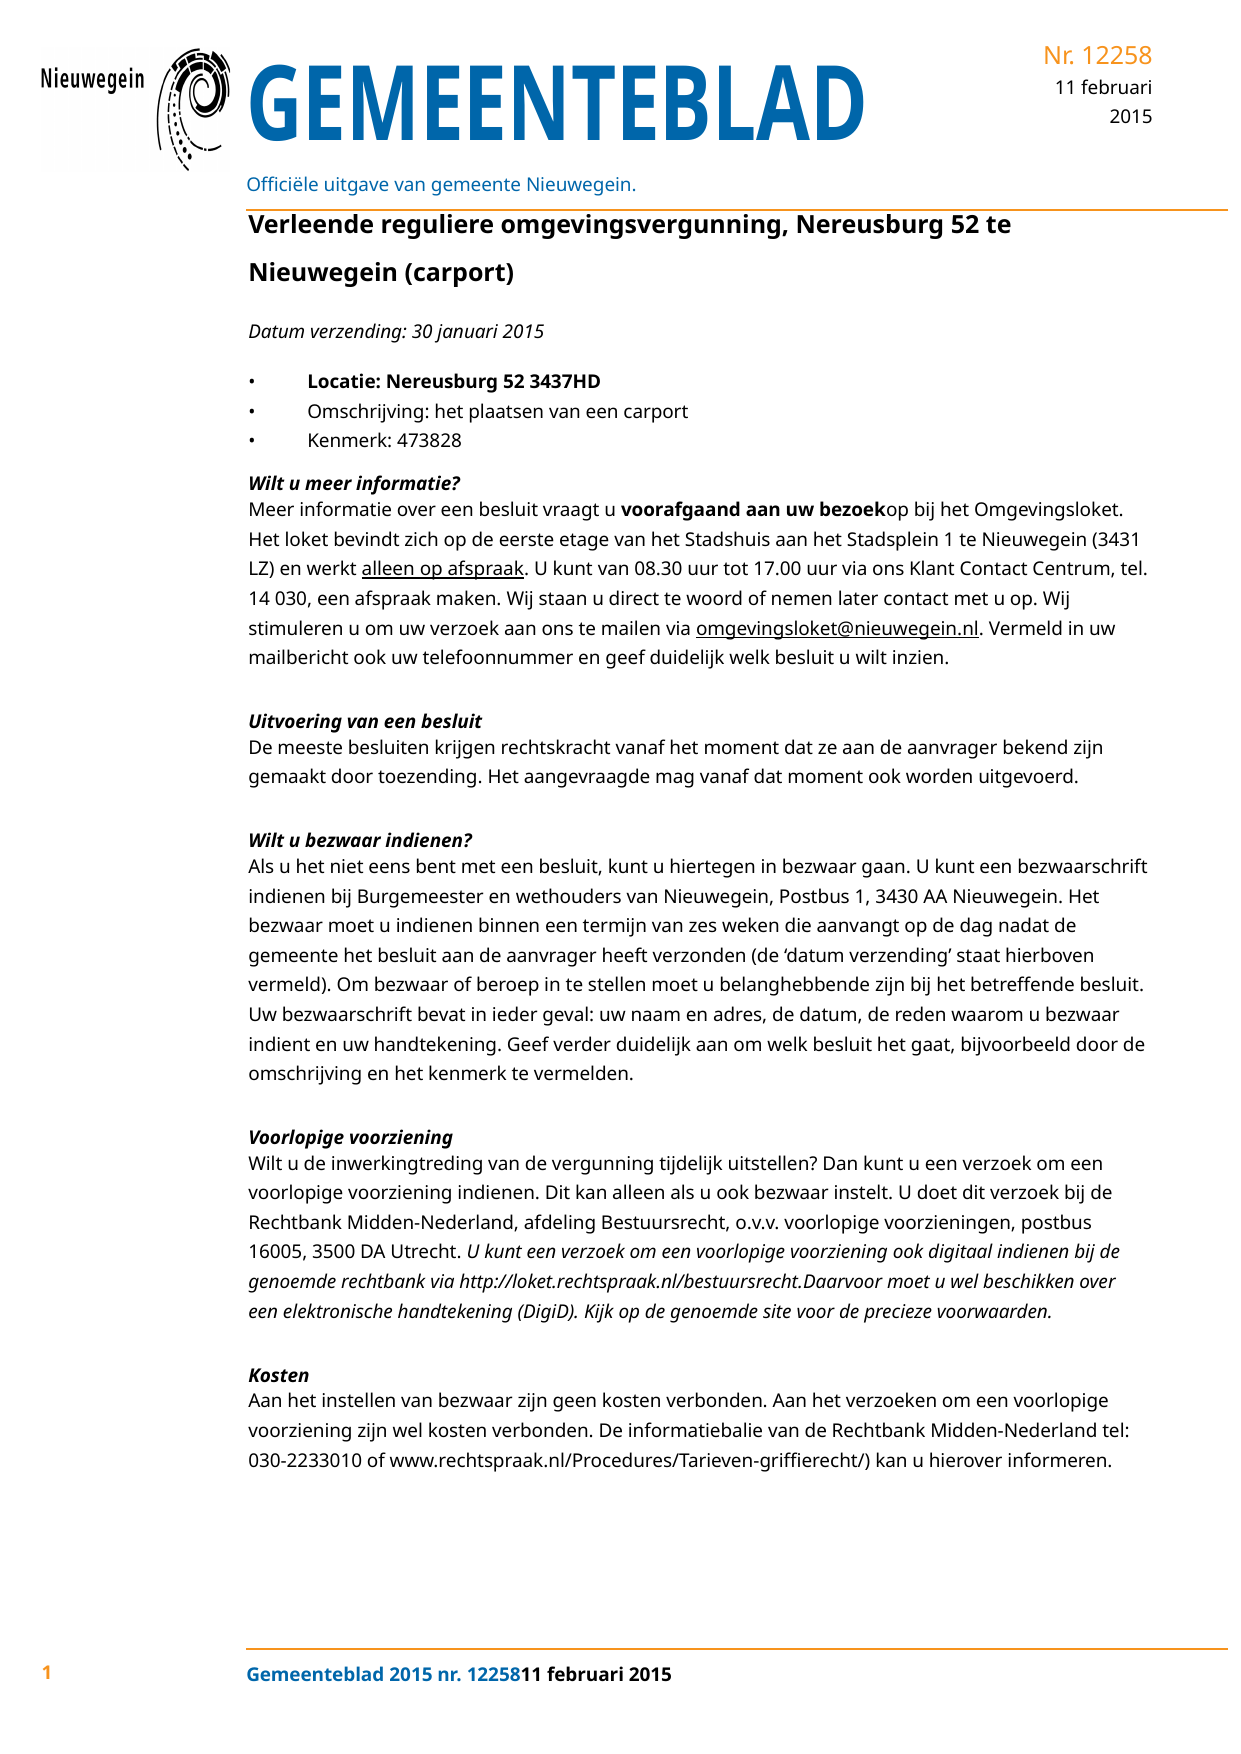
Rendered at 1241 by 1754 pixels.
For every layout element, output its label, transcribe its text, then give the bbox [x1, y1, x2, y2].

text Aan het instellen van bezwaar zijn geen kosten verbonden. Aan het verzoeken om een voorlopige voorziening zijn wel kosten verbonden. De informatiebalie van de Rechtbank Midden-Nederland tel: 030-2233010 of www.rechtspraak.nl/Procedures/Tarieven-griffierecht/) kan u hierover informeren. [248, 1388, 1152, 1472]
text Uitvoering van een besluit [248, 708, 1152, 734]
list Kenmerk: 473828 [248, 427, 1152, 453]
text Datum verzending: 30 januari 2015 [248, 318, 1152, 344]
text Meer informatie over een besluit vraagt u voorafgaand aan uw bezoekop bij het Omgevingsloket. Het loket bevindt zich op de eerste etage van het Stadshuis aan het Stadsplein 1 te Nieuwegein (3431 LZ) en werkt alleen op afspraak. U kunt van 08.30 uur tot 17.00 uur via ons Klant Contact Centrum, tel. 14 030, een afspraak maken. Wij staan u direct te woord of nemen later contact met u op. Wij stimuleren u om uw verzoek aan ons te mailen via omgevingsloket@nieuwegein.nl. Vermeld in uw mailbericht ook uw telefoonnummer en geef duidelijk welk besluit u wilt inzien. [248, 496, 1152, 670]
text Kosten [248, 1362, 1152, 1388]
list Omschrijving: het plaatsen van een carport [248, 398, 1152, 424]
text Wilt u de inwerkingtreding van de vergunning tijdelijk uitstellen? Dan kunt u een verzoek om een voorlopige voorziening indienen. Dit kan alleen als u ook bezwaar instelt. U doet dit verzoek bij de Rechtbank Midden-Nederland, afdeling Bestuursrecht, o.v.v. voorlopige voorzieningen, postbus 16005, 3500 DA Utrecht. U kunt een verzoek om een voorlopige voorziening ook digitaal indienen bij de genoemde rechtbank via http://loket.rechtspraak.nl/bestuursrecht.Daarvoor moet u wel beschikken over een elektronische handtekening (DigiD). Kijk op de genoemde site voor de precieze voorwaarden. [248, 1150, 1152, 1324]
picture [41, 47, 231, 172]
text Wilt u meer informatie? [248, 471, 1152, 496]
text Als u het niet eens bent met een besluit, kunt u hiertegen in bezwaar gaan. U kunt een bezwaarschrift indienen bij Burgemeester en wethouders van Nieuwegein, Postbus 1, 3430 AA Nieuwegein. Het bezwaar moet u indienen binnen een termijn van zes weken die aanvangt op de dag nadat de gemeente het besluit aan de aanvrager heeft verzonden (de ‘datum verzending’ staat hierboven vermeld). Om bezwaar of beroep in te stellen moet u belanghebbende zijn bij het betreffende besluit. Uw bezwaarschrift bevat in ieder geval: uw naam en adres, de datum, de reden waarom u bezwaar indient en uw handtekening. Geef verder duidelijk aan om welk besluit het gaat, bijvoorbeeld door de omschrijving en het kenmerk te vermelden. [248, 853, 1152, 1086]
text Verleende reguliere omgevingsvergunning, Nereusburg 52 te Nieuwegein (carport) [248, 211, 1152, 288]
text Wilt u bezwaar indienen? [248, 827, 1152, 853]
list Locatie: Nereusburg 52 3437HD [248, 368, 1152, 394]
text Voorlopige voorziening [248, 1124, 1152, 1150]
text De meeste besluiten krijgen rechtskracht vanaf het moment dat ze aan de aanvrager bekend zijn gemaakt door toezending. Het aangevraagde mag vanaf dat moment ook worden uitgevoerd. [248, 734, 1152, 789]
